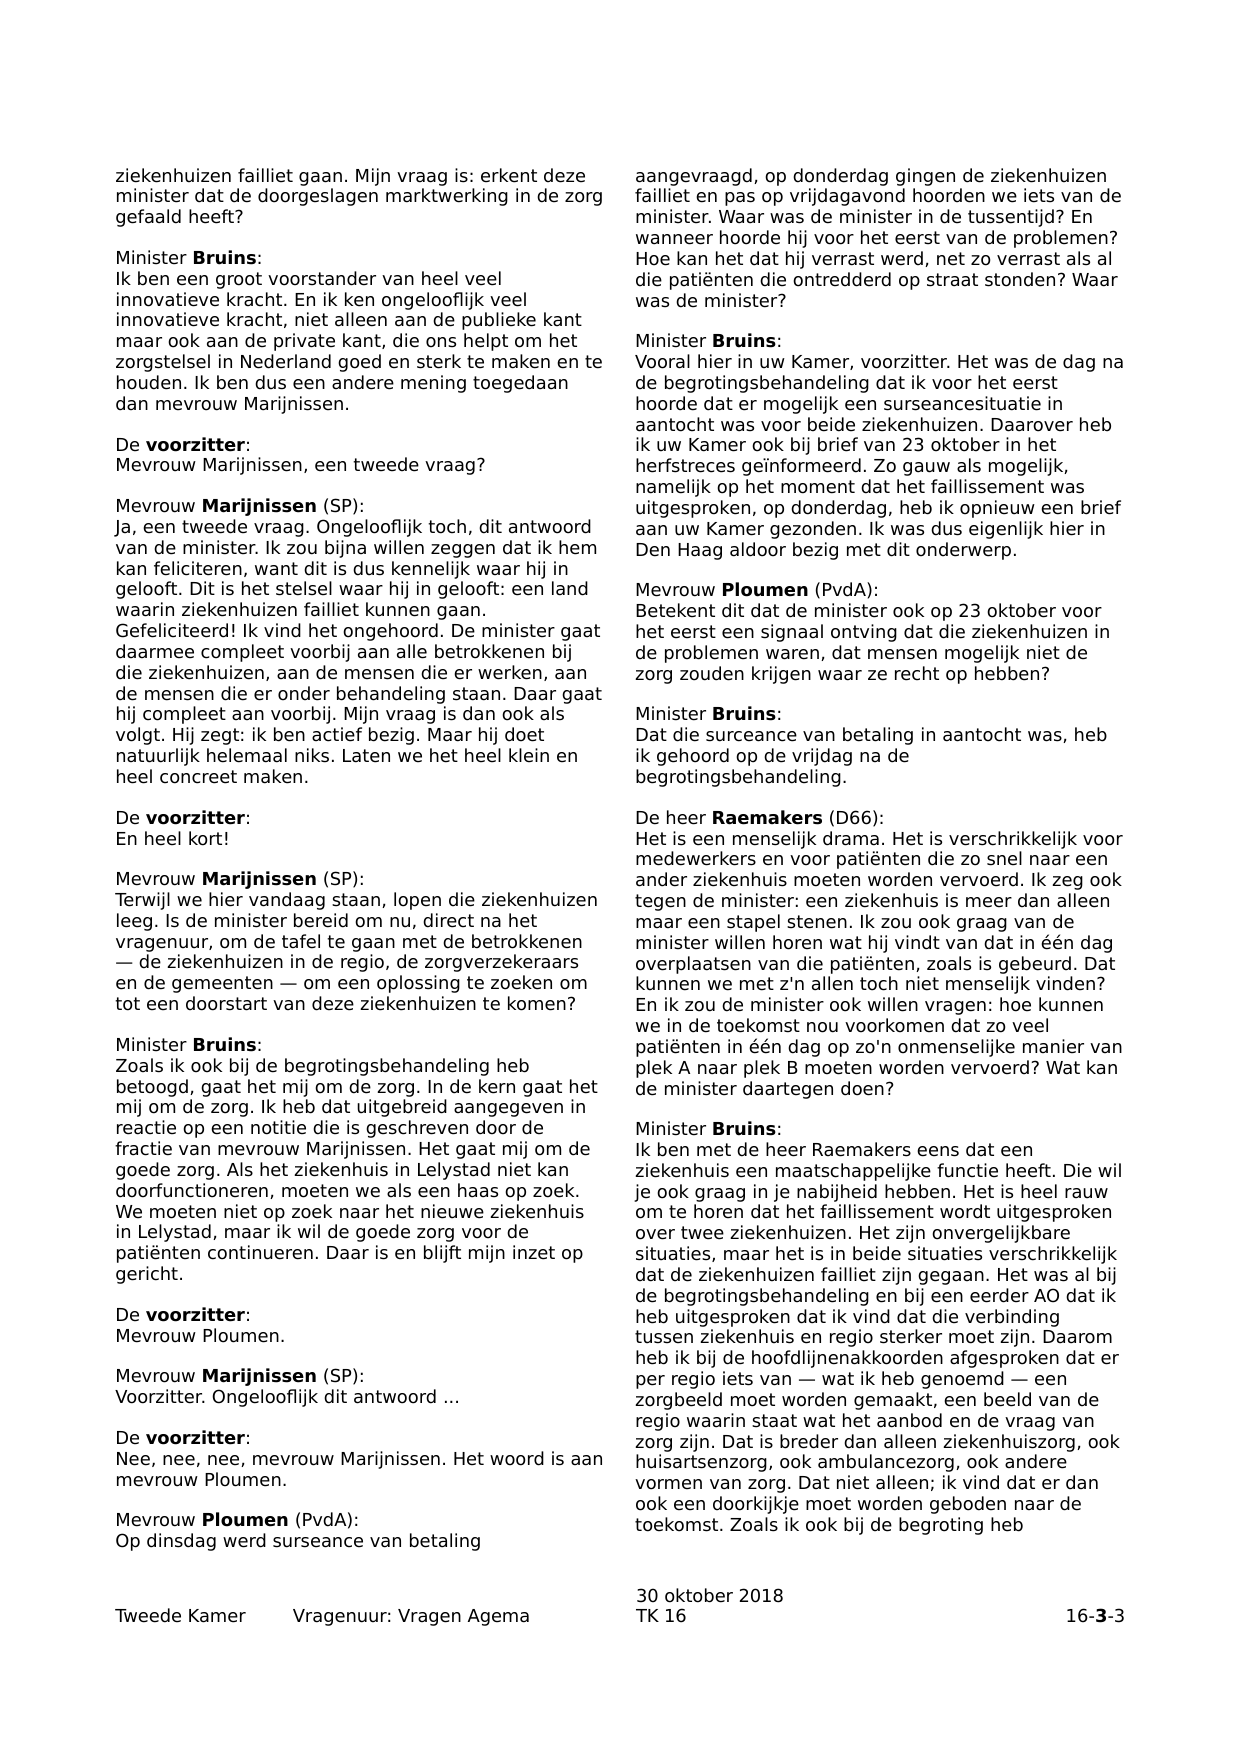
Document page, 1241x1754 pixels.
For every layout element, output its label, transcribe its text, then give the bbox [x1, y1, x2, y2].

text Minister Bruins: [115, 248, 605, 268]
text De voorzitter: [115, 807, 605, 828]
text Mevrouw Ploumen. [115, 1325, 605, 1346]
text Minister Bruins: [635, 1119, 1125, 1140]
text De voorzitter: [115, 1305, 605, 1325]
text Minister Bruins: [635, 331, 1125, 352]
text Ik ben een groot voorstander van heel veel innovatieve kracht. En ik ken ongelooflijk veel innovatieve kracht, niet alleen aan de publieke kant maar ook aan de private kant, die ons helpt om het zorgstelsel in Nederland goed en sterk te maken en te houden. Ik ben dus een andere mening toegedaan dan mevrouw Marijnissen. [115, 268, 605, 414]
text Dat die surceance van betaling in aantocht was, heb ik gehoord op de vrijdag na de begrotingsbehandeling. [635, 725, 1125, 787]
text Zoals ik ook bij de begrotingsbehandeling heb betoogd, gaat het mij om de zorg. In de kern gaat het mij om de zorg. Ik heb dat uitgebreid aangegeven in reactie op een notitie die is geschreven door de fractie van mevrouw Marijnissen. Het gaat mij om de goede zorg. Als het ziekenhuis in Lelystad niet kan doorfunctioneren, moeten we als een haas op zoek. We moeten niet op zoek naar het nieuwe ziekenhuis in Lelystad, maar ik wil de goede zorg voor de patiënten continueren. Daar is en blijft mijn inzet op gericht. [115, 1056, 605, 1285]
text Op dinsdag werd surseance van betaling [115, 1531, 605, 1552]
text Minister Bruins: [115, 1035, 605, 1056]
text Vooral hier in uw Kamer, voorzitter. Het was de dag na de begrotingsbehandeling dat ik voor het eerst hoorde dat er mogelijk een surseancesituatie in aantocht was voor beide ziekenhuizen. Daarover heb ik uw Kamer ook bij brief van 23 oktober in het herfstreces geïnformeerd. Zo gauw als mogelijk, namelijk op het moment dat het faillissement was uitgesproken, op donderdag, heb ik opnieuw een brief aan uw Kamer gezonden. Ik was dus eigenlijk hier in Den Haag aldoor bezig met dit onderwerp. [635, 352, 1125, 560]
text De voorzitter: [115, 434, 605, 455]
text Mevrouw Marijnissen, een tweede vraag? [115, 455, 605, 476]
text Mevrouw Ploumen (PvdA): [115, 1510, 605, 1531]
text Voorzitter. Ongelooflijk dit antwoord ... [115, 1387, 605, 1408]
text Het is een menselijk drama. Het is verschrikkelijk voor medewerkers en voor patiënten die zo snel naar een ander ziekenhuis moeten worden vervoerd. Ik zeg ook tegen de minister: een ziekenhuis is meer dan alleen maar een stapel stenen. Ik zou ook graag van de minister willen horen wat hij vindt van dat in één dag overplaatsen van die patiënten, zoals is gebeurd. Dat kunnen we met z'n allen toch niet menselijk vinden? En ik zou de minister ook willen vragen: hoe kunnen we in de toekomst nou voorkomen dat zo veel patiënten in één dag op zo'n onmenselijke manier van plek A naar plek B moeten worden vervoerd? Wat kan de minister daartegen doen? [635, 828, 1125, 1099]
text Ik ben met de heer Raemakers eens dat een ziekenhuis een maatschappelijke functie heeft. Die wil je ook graag in je nabijheid hebben. Het is heel rauw om te horen dat het faillissement wordt uitgesproken over twee ziekenhuizen. Het zijn onvergelijkbare situaties, maar het is in beide situaties verschrikkelijk dat de ziekenhuizen failliet zijn gegaan. Het was al bij de begrotingsbehandeling en bij een eerder AO dat ik heb uitgesproken dat ik vind dat die verbinding tussen ziekenhuis en regio sterker moet zijn. Daarom heb ik bij de hoofdlijnenakkoorden afgesproken dat er per regio iets van — wat ik heb genoemd — een zorgbeeld moet worden gemaakt, een beeld van de regio waarin staat wat het aanbod en de vraag van zorg zijn. Dat is breder dan alleen ziekenhuiszorg, ook huisartsenzorg, ook ambulancezorg, ook andere vormen van zorg. Dat niet alleen; ik vind dat er dan ook een doorkijkje moet worden geboden naar de toekomst. Zoals ik ook bij de begroting heb [635, 1140, 1125, 1536]
text Betekent dit dat de minister ook op 23 oktober voor het eerst een signaal ontving dat die ziekenhuizen in de problemen waren, dat mensen mogelijk niet de zorg zouden krijgen waar ze recht op hebben? [635, 601, 1125, 684]
text De voorzitter: [115, 1428, 605, 1448]
text aangevraagd, op donderdag gingen de ziekenhuizen failliet en pas op vrijdagavond hoorden we iets van de minister. Waar was de minister in de tussentijd? En wanneer hoorde hij voor het eerst van de problemen? Hoe kan het dat hij verrast werd, net zo verrast als al die patiënten die ontredderd op straat stonden? Waar was de minister? [635, 165, 1125, 311]
text Mevrouw Marijnissen (SP): [115, 496, 605, 517]
text ziekenhuizen failliet gaan. Mijn vraag is: erkent deze minister dat de doorgeslagen marktwerking in de zorg gefaald heeft? [115, 165, 605, 228]
text Mevrouw Marijnissen (SP): [115, 1366, 605, 1387]
text Minister Bruins: [635, 704, 1125, 725]
text Mevrouw Marijnissen (SP): [115, 869, 605, 890]
text Ja, een tweede vraag. Ongelooflijk toch, dit antwoord van de minister. Ik zou bijna willen zeggen dat ik hem kan feliciteren, want dit is dus kennelijk waar hij in gelooft. Dit is het stelsel waar hij in gelooft: een land waarin ziekenhuizen failliet kunnen gaan. Gefeliciteerd! Ik vind het ongehoord. De minister gaat daarmee compleet voorbij aan alle betrokkenen bij die ziekenhuizen, aan de mensen die er werken, aan de mensen die er onder behandeling staan. Daar gaat hij compleet aan voorbij. Mijn vraag is dan ook als volgt. Hij zegt: ik ben actief bezig. Maar hij doet natuurlijk helemaal niks. Laten we het heel klein en heel concreet maken. [115, 517, 605, 787]
text Nee, nee, nee, mevrouw Marijnissen. Het woord is aan mevrouw Ploumen. [115, 1448, 605, 1490]
text Mevrouw Ploumen (PvdA): [635, 580, 1125, 601]
text En heel kort! [115, 828, 605, 849]
text De heer Raemakers (D66): [635, 807, 1125, 828]
text Terwijl we hier vandaag staan, lopen die ziekenhuizen leeg. Is de minister bereid om nu, direct na het vragenuur, om de tafel te gaan met de betrokkenen — de ziekenhuizen in de regio, de zorgverzekeraars en de gemeenten — om een oplossing te zoeken om tot een doorstart van deze ziekenhuizen te komen? [115, 890, 605, 1015]
